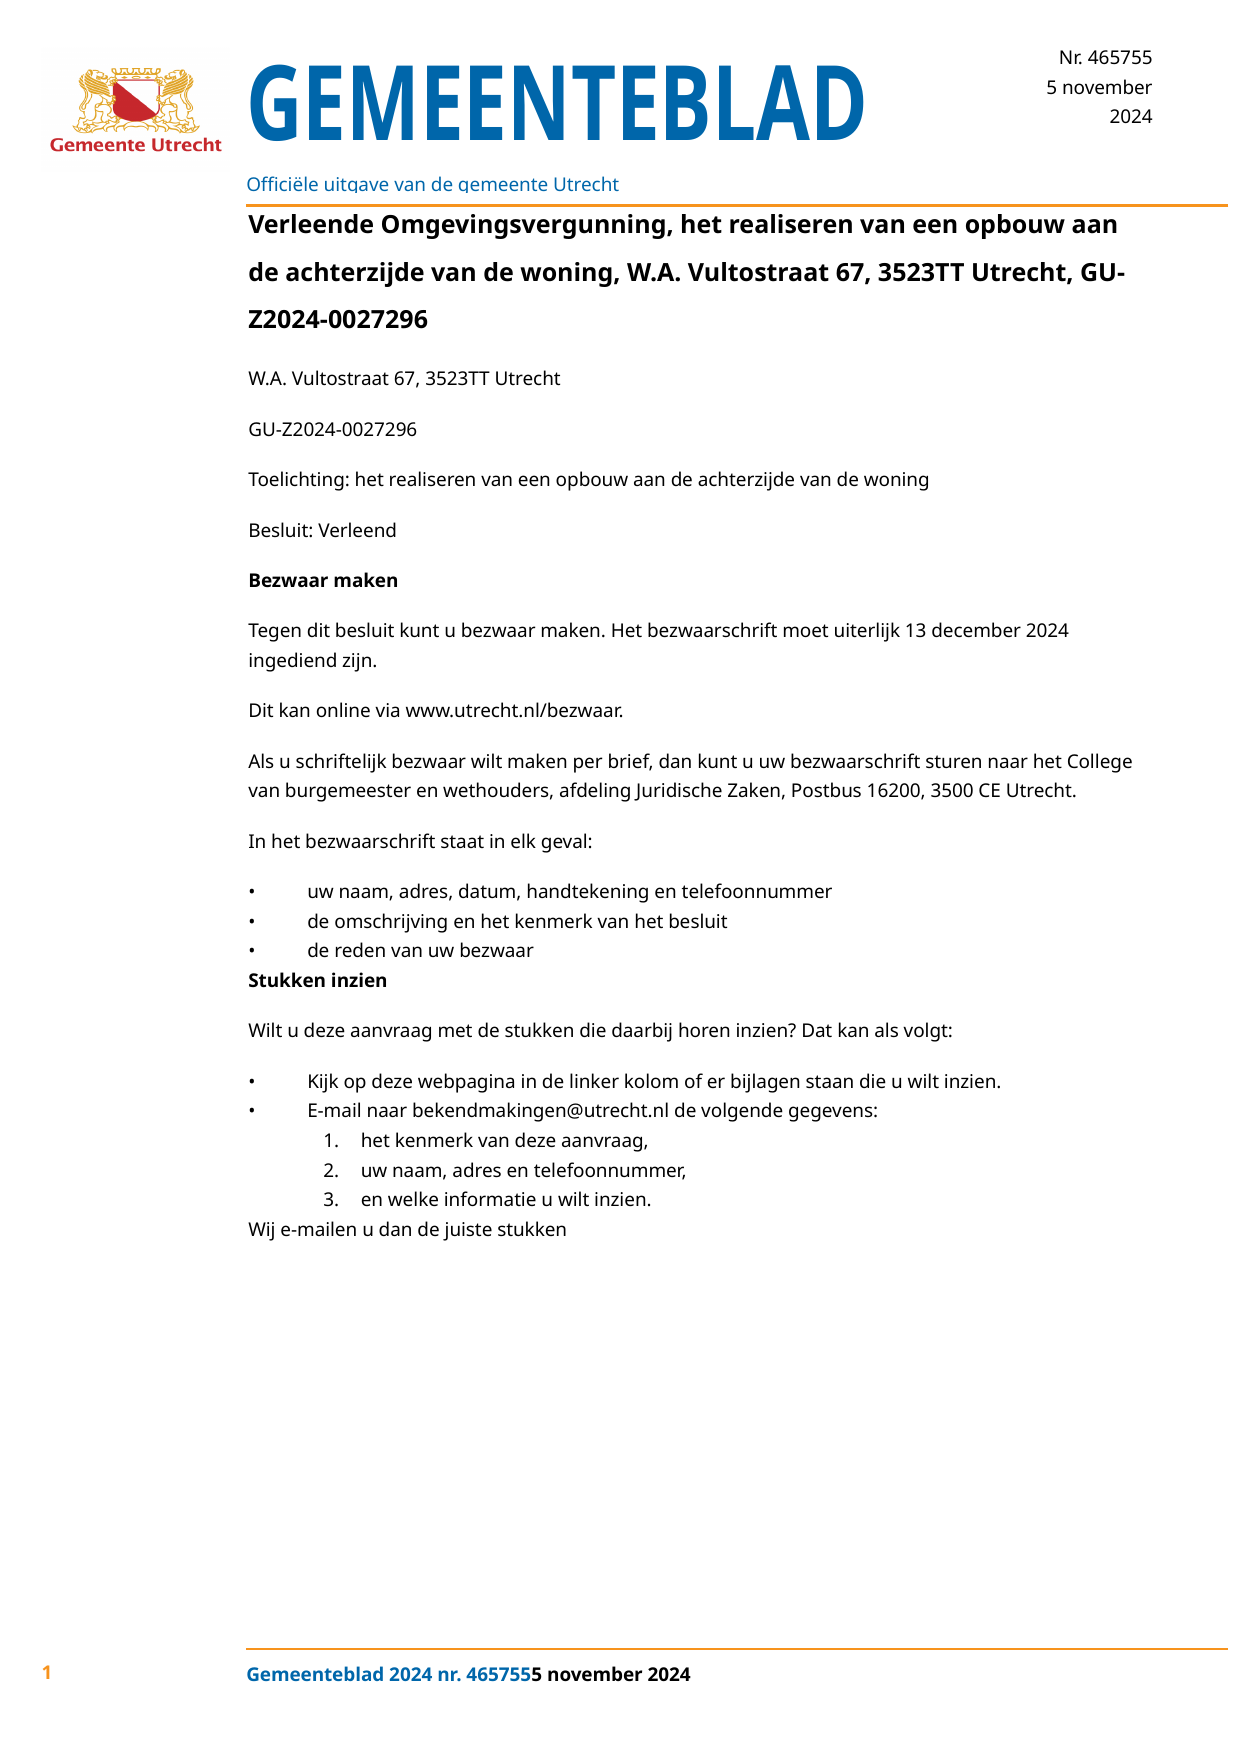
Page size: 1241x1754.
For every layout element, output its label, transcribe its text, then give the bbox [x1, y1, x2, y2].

list uw naam, adres, datum, handtekening en telefoonnummer [248, 878, 1152, 904]
text Tegen dit besluit kunt u bezwaar maken. Het bezwaarschrift moet uiterlijk 13 december 2024 ingediend zijn. [248, 618, 1152, 673]
text Wilt u deze aanvraag met de stukken die daarbij horen inzien? Dat kan als volgt: [248, 1018, 1152, 1043]
text Dit kan online via www.utrecht.nl/bezwaar. [248, 698, 1152, 723]
list de omschrijving en het kenmerk van het besluit [248, 908, 1152, 934]
list het kenmerk van deze aanvraag, [323, 1127, 1152, 1153]
text Als u schriftelijk bezwaar wilt maken per brief, dan kunt u uw bezwaarschrift sturen naar het College van burgemeester en wethouders, afdeling Juridische Zaken, Postbus 16200, 3500 CE Utrecht. [248, 748, 1152, 803]
text Bezwaar maken [248, 567, 1152, 593]
list E-mail naar bekendmakingen@utrecht.nl de volgende gegevens: [248, 1098, 1152, 1123]
text GU-Z2024-0027296 [248, 416, 1152, 442]
list en welke informatie u wilt inzien. [323, 1186, 1152, 1212]
text Wij e-mailen u dan de juiste stukken [248, 1216, 1152, 1242]
text Toelichting: het realiseren van een opbouw aan de achterzijde van de woning [248, 466, 1152, 492]
text Stukken inzien [248, 967, 1152, 993]
list de reden van uw bezwaar [248, 938, 1152, 963]
list uw naam, adres en telefoonnummer, [323, 1157, 1152, 1182]
text In het bezwaarschrift staat in elk geval: [248, 828, 1152, 854]
picture [41, 47, 231, 172]
list Kijk op deze webpagina in de linker kolom of er bijlagen staan die u wilt inzien. [248, 1068, 1152, 1094]
text Besluit: Verleend [248, 517, 1152, 542]
text Verleende Omgevingsvergunning, het realiseren van een opbouw aan de achterzijde van de woning, W.A. Vultostraat 67, 3523TT Utrecht, GU-Z2024-0027296 [248, 207, 1152, 336]
text W.A. Vultostraat 67, 3523TT Utrecht [248, 366, 1152, 391]
